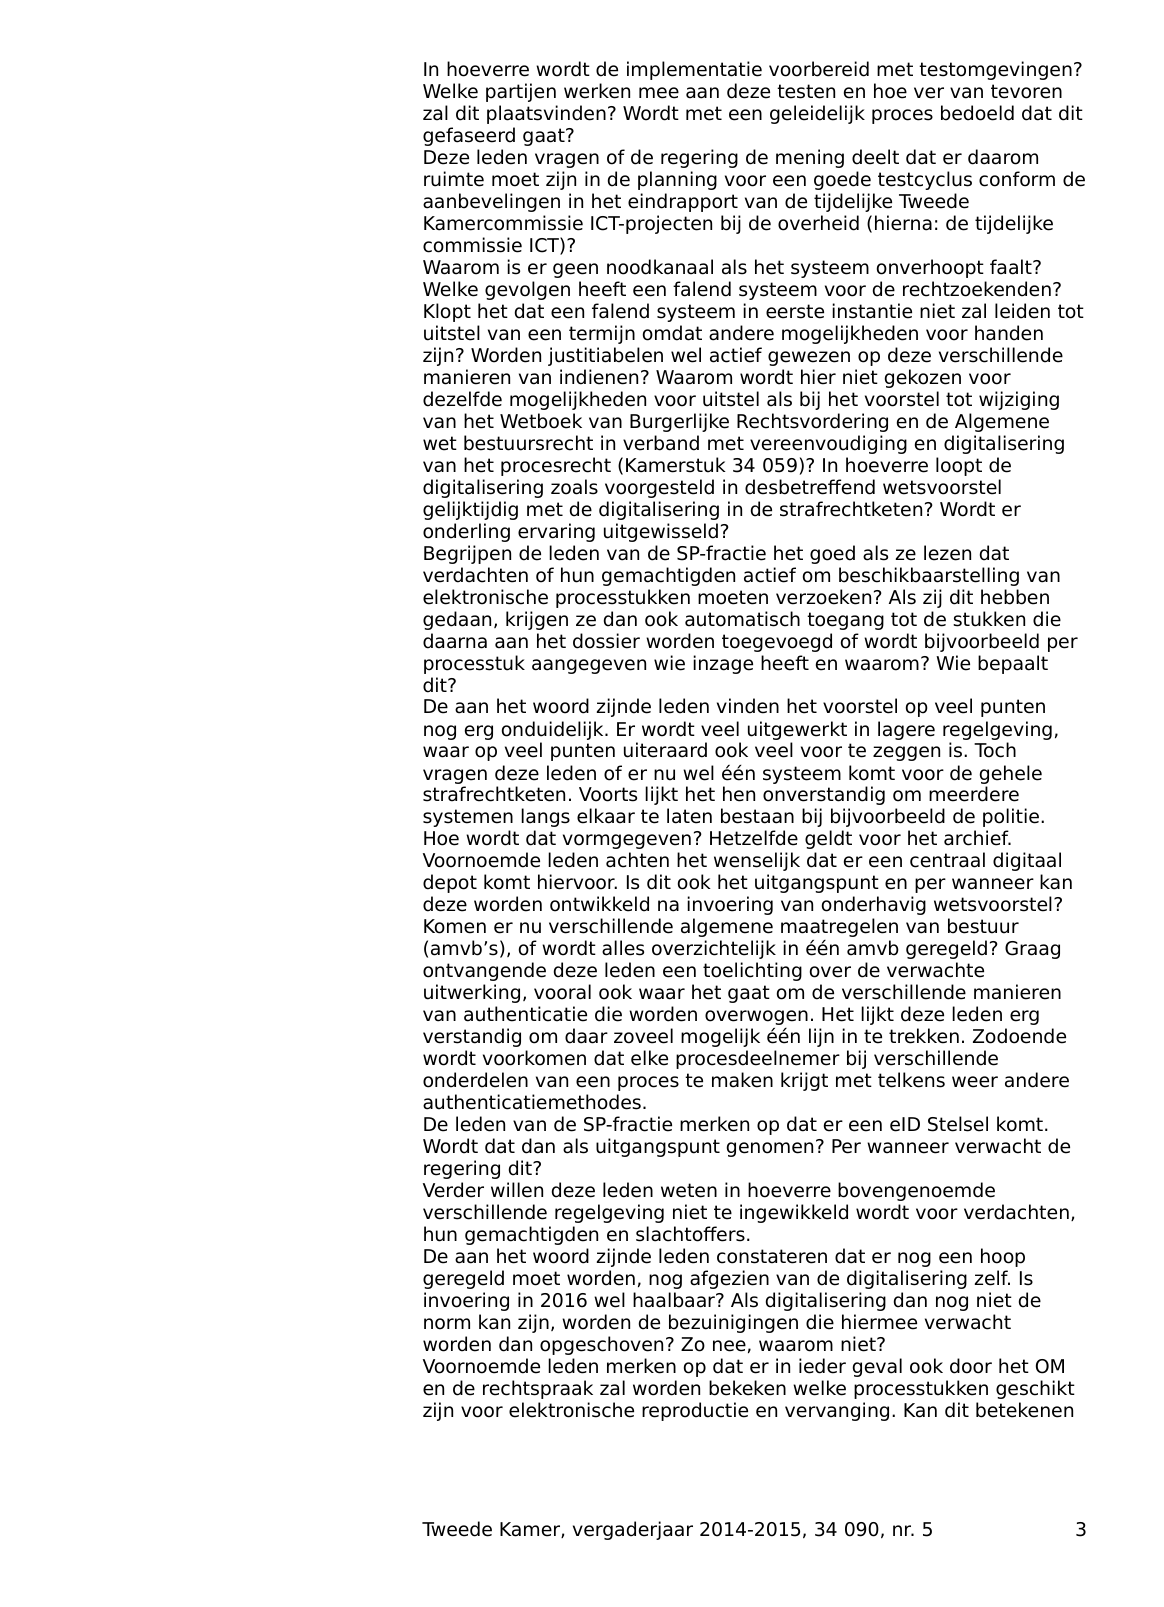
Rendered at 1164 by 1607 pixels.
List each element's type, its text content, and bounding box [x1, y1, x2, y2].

text Verder willen deze leden weten in hoeverre bovengenoemde verschillende regelgeving niet te ingewikkeld wordt voor verdachten, hun gemachtigden en slachtoffers. [422, 1180, 1087, 1246]
text Begrijpen de leden van de SP-fractie het goed als ze lezen dat verdachten of hun gemachtigden actief om beschikbaarstelling van elektronische processtukken moeten verzoeken? Als zij dit hebben gedaan, krijgen ze dan ook automatisch toegang tot de stukken die daarna aan het dossier worden toegevoegd of wordt bijvoorbeeld per processtuk aangegeven wie inzage heeft en waarom? Wie bepaalt dit? [422, 543, 1087, 696]
text In hoeverre wordt de implementatie voorbereid met testomgevingen? Welke partijen werken mee aan deze testen en hoe ver van tevoren zal dit plaatsvinden? Wordt met een geleidelijk proces bedoeld dat dit gefaseerd gaat? [422, 59, 1087, 147]
text De aan het woord zijnde leden constateren dat er nog een hoop geregeld moet worden, nog afgezien van de digitalisering zelf. Is invoering in 2016 wel haalbaar? Als digitalisering dan nog niet de norm kan zijn, worden de bezuinigingen die hiermee verwacht worden dan opgeschoven? Zo nee, waarom niet? [422, 1246, 1087, 1356]
text De aan het woord zijnde leden vinden het voorstel op veel punten nog erg onduidelijk. Er wordt veel uitgewerkt in lagere regelgeving, waar op veel punten uiteraard ook veel voor te zeggen is. Toch vragen deze leden of er nu wel één systeem komt voor de gehele strafrechtketen. Voorts lijkt het hen onverstandig om meerdere systemen langs elkaar te laten bestaan bij bijvoorbeeld de politie. Hoe wordt dat vormgegeven? Hetzelfde geldt voor het archief. Voornoemde leden achten het wenselijk dat er een centraal digitaal depot komt hiervoor. Is dit ook het uitgangspunt en per wanneer kan deze worden ontwikkeld na invoering van onderhavig wetsvoorstel? [422, 696, 1087, 916]
text Waarom is er geen noodkanaal als het systeem onverhoopt faalt? Welke gevolgen heeft een falend systeem voor de rechtzoekenden? Klopt het dat een falend systeem in eerste instantie niet zal leiden tot uitstel van een termijn omdat andere mogelijkheden voor handen zijn? Worden justitiabelen wel actief gewezen op deze verschillende manieren van indienen? Waarom wordt hier niet gekozen voor dezelfde mogelijkheden voor uitstel als bij het voorstel tot wijziging van het Wetboek van Burgerlijke Rechtsvordering en de Algemene wet bestuursrecht in verband met vereenvoudiging en digitalisering van het procesrecht (Kamerstuk 34 059)? In hoeverre loopt de digitalisering zoals voorgesteld in desbetreffend wetsvoorstel gelijktijdig met de digitalisering in de strafrechtketen? Wordt er onderling ervaring uitgewisseld? [422, 257, 1087, 543]
text Voornoemde leden merken op dat er in ieder geval ook door het OM en de rechtspraak zal worden bekeken welke processtukken geschikt zijn voor elektronische reproductie en vervanging. Kan dit betekenen [422, 1356, 1087, 1422]
text De leden van de SP-fractie merken op dat er een eID Stelsel komt. Wordt dat dan als uitgangspunt genomen? Per wanneer verwacht de regering dit? [422, 1114, 1087, 1180]
text Deze leden vragen of de regering de mening deelt dat er daarom ruimte moet zijn in de planning voor een goede testcyclus conform de aanbevelingen in het eindrapport van de tijdelijke Tweede Kamercommissie ICT-projecten bij de overheid (hierna: de tijdelijke commissie ICT)? [422, 147, 1087, 257]
text Komen er nu verschillende algemene maatregelen van bestuur (amvb’s), of wordt alles overzichtelijk in één amvb geregeld? Graag ontvangende deze leden een toelichting over de verwachte uitwerking, vooral ook waar het gaat om de verschillende manieren van authenticatie die worden overwogen. Het lijkt deze leden erg verstandig om daar zoveel mogelijk één lijn in te trekken. Zodoende wordt voorkomen dat elke procesdeelnemer bij verschillende onderdelen van een proces te maken krijgt met telkens weer andere authenticatiemethodes. [422, 916, 1087, 1114]
